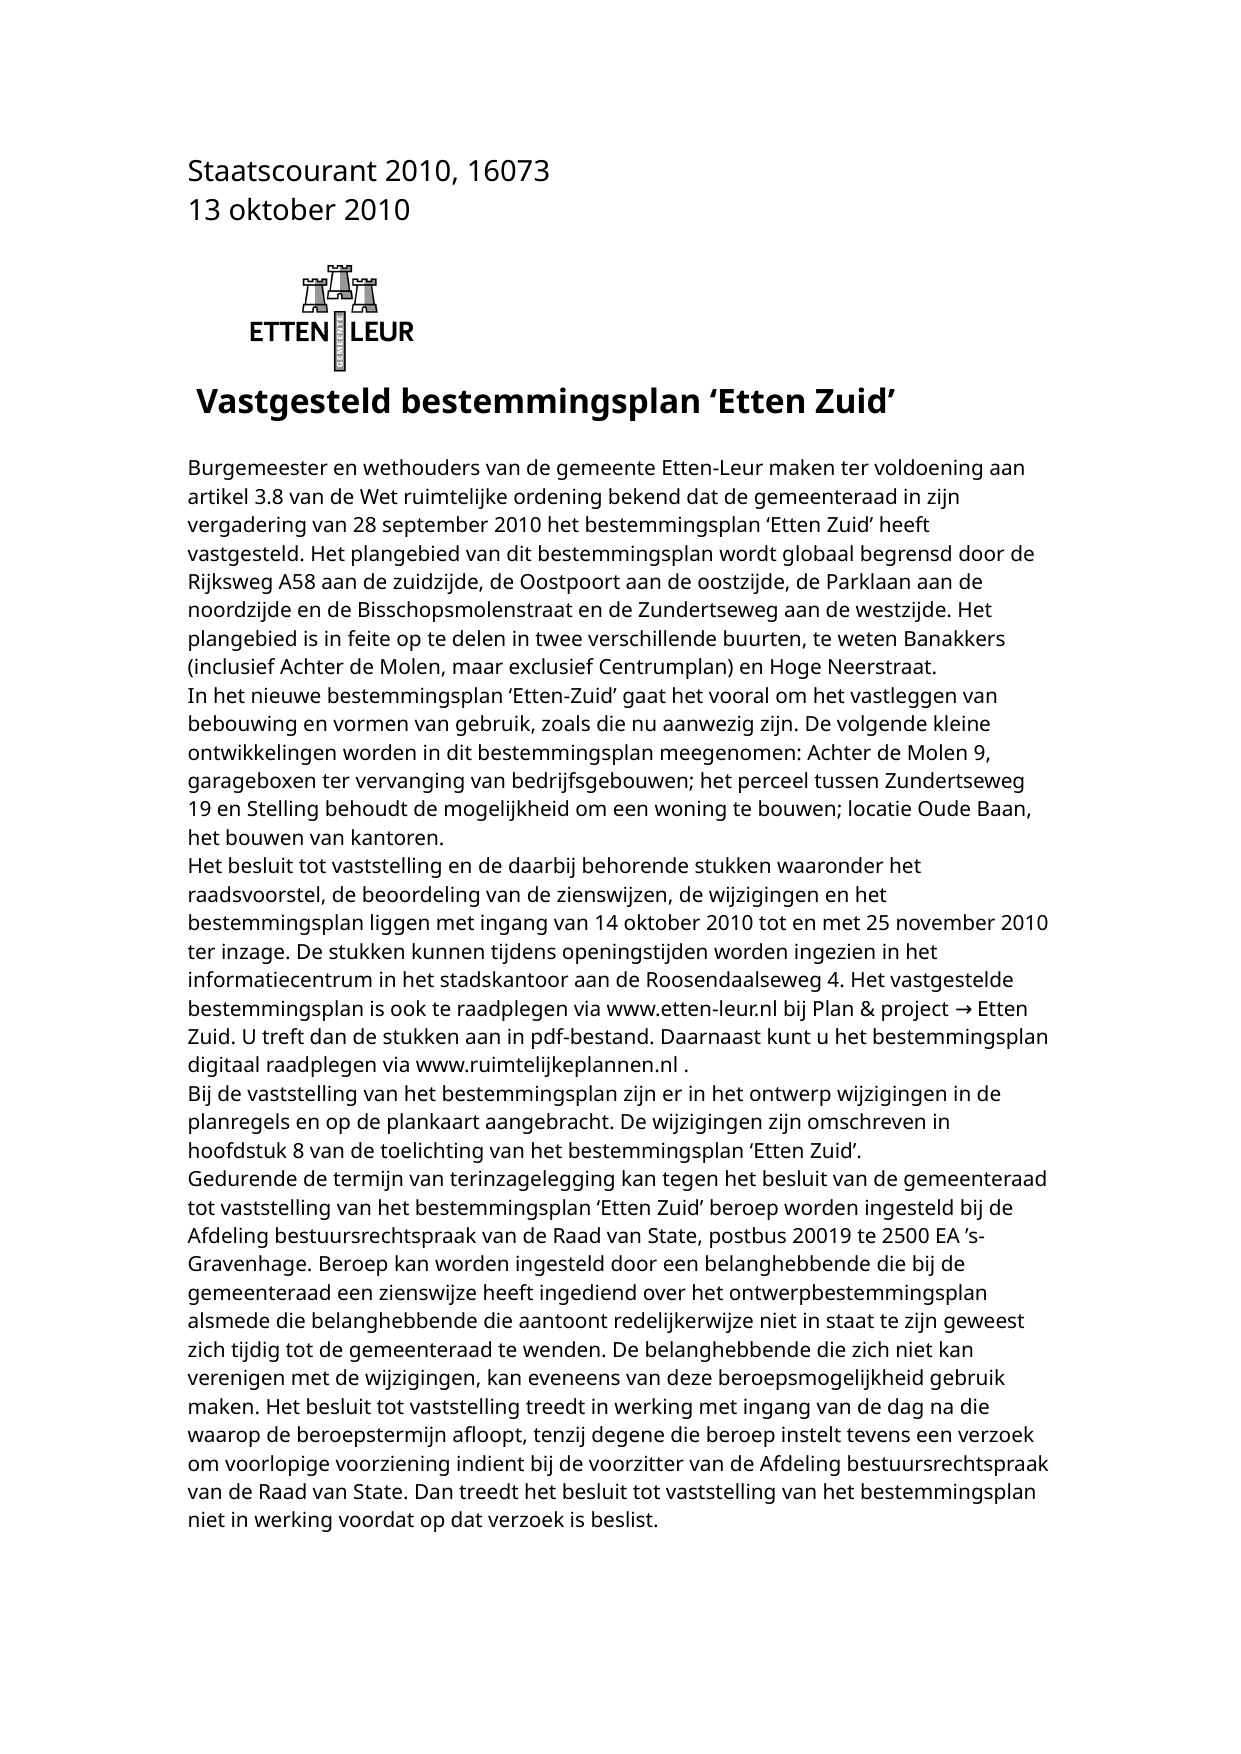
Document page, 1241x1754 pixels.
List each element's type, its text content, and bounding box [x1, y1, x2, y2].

subtitle Vastgesteld bestemmingsplan ‘Etten Zuid’ [187, 271, 1053, 423]
text Staatscourant 2010, 16073 [187, 150, 1053, 190]
text Bij de vaststelling van het bestemmingsplan zijn er in het ontwerp wijzigingen in de planregels en op de plankaart aangebracht. De wijzigingen zijn omschreven in hoofdstuk 8 van de toelichting van het bestemmingsplan ‘Etten Zuid’. [187, 1079, 1053, 1164]
text 13 oktober 2010 [187, 190, 1053, 229]
text Het besluit tot vaststelling en de daarbij behorende stukken waaronder het raadsvoorstel, de beoordeling van de zienswijzen, de wijzigingen en het bestemmingsplan liggen met ingang van 14 oktober 2010 tot en met 25 november 2010 ter inzage. De stukken kunnen tijdens openingstijden worden ingezien in het informatiecentrum in het stadskantoor aan de Roosendaalseweg 4. Het vastgestelde bestemmingsplan is ook te raadplegen via www.etten-leur.nl bij Plan & project → Etten Zuid. U treft dan de stukken aan in pdf-bestand. Daarnaast kunt u het bestemmingsplan digitaal raadplegen via www.ruimtelijkeplannen.nl . [187, 851, 1053, 1079]
picture [187, 258, 477, 378]
text In het nieuwe bestemmingsplan ‘Etten-Zuid’ gaat het vooral om het vastleggen van bebouwing en vormen van gebruik, zoals die nu aanwezig zijn. De volgende kleine ontwikkelingen worden in dit bestemmingsplan meegenomen: Achter de Molen 9, garageboxen ter vervanging van bedrijfsgebouwen; het perceel tussen Zundertseweg 19 en Stelling behoudt de mogelijkheid om een woning te bouwen; locatie Oude Baan, het bouwen van kantoren. [187, 681, 1053, 851]
text Gedurende de termijn van terinzagelegging kan tegen het besluit van de gemeenteraad tot vaststelling van het bestemmingsplan ‘Etten Zuid’ beroep worden ingesteld bij de Afdeling bestuursrechtspraak van de Raad van State, postbus 20019 te 2500 EA ’s-Gravenhage. Beroep kan worden ingesteld door een belanghebbende die bij de gemeenteraad een zienswijze heeft ingediend over het ontwerpbestemmingsplan alsmede die belanghebbende die aantoont redelijkerwijze niet in staat te zijn geweest zich tijdig tot de gemeenteraad te wenden. De belanghebbende die zich niet kan verenigen met de wijzigingen, kan eveneens van deze beroepsmogelijkheid gebruik maken. Het besluit tot vaststelling treedt in werking met ingang van de dag na die waarop de beroepstermijn afloopt, tenzij degene die beroep instelt tevens een verzoek om voorlopige voorziening indient bij de voorzitter van de Afdeling bestuursrechtspraak van de Raad van State. Dan treedt het besluit tot vaststelling van het bestemmingsplan niet in werking voordat op dat verzoek is beslist. [187, 1164, 1053, 1534]
text Burgemeester en wethouders van de gemeente Etten-Leur maken ter voldoening aan artikel 3.8 van de Wet ruimtelijke ordening bekend dat de gemeenteraad in zijn vergadering van 28 september 2010 het bestemmingsplan ‘Etten Zuid’ heeft vastgesteld. Het plangebied van dit bestemmingsplan wordt globaal begrensd door de Rijksweg A58 aan de zuidzijde, de Oostpoort aan de oostzijde, de Parklaan aan de noordzijde en de Bisschopsmolenstraat en de Zundertseweg aan de westzijde. Het plangebied is in feite op te delen in twee verschillende buurten, te weten Banakkers (inclusief Achter de Molen, maar exclusief Centrumplan) en Hoge Neerstraat. [187, 453, 1053, 681]
